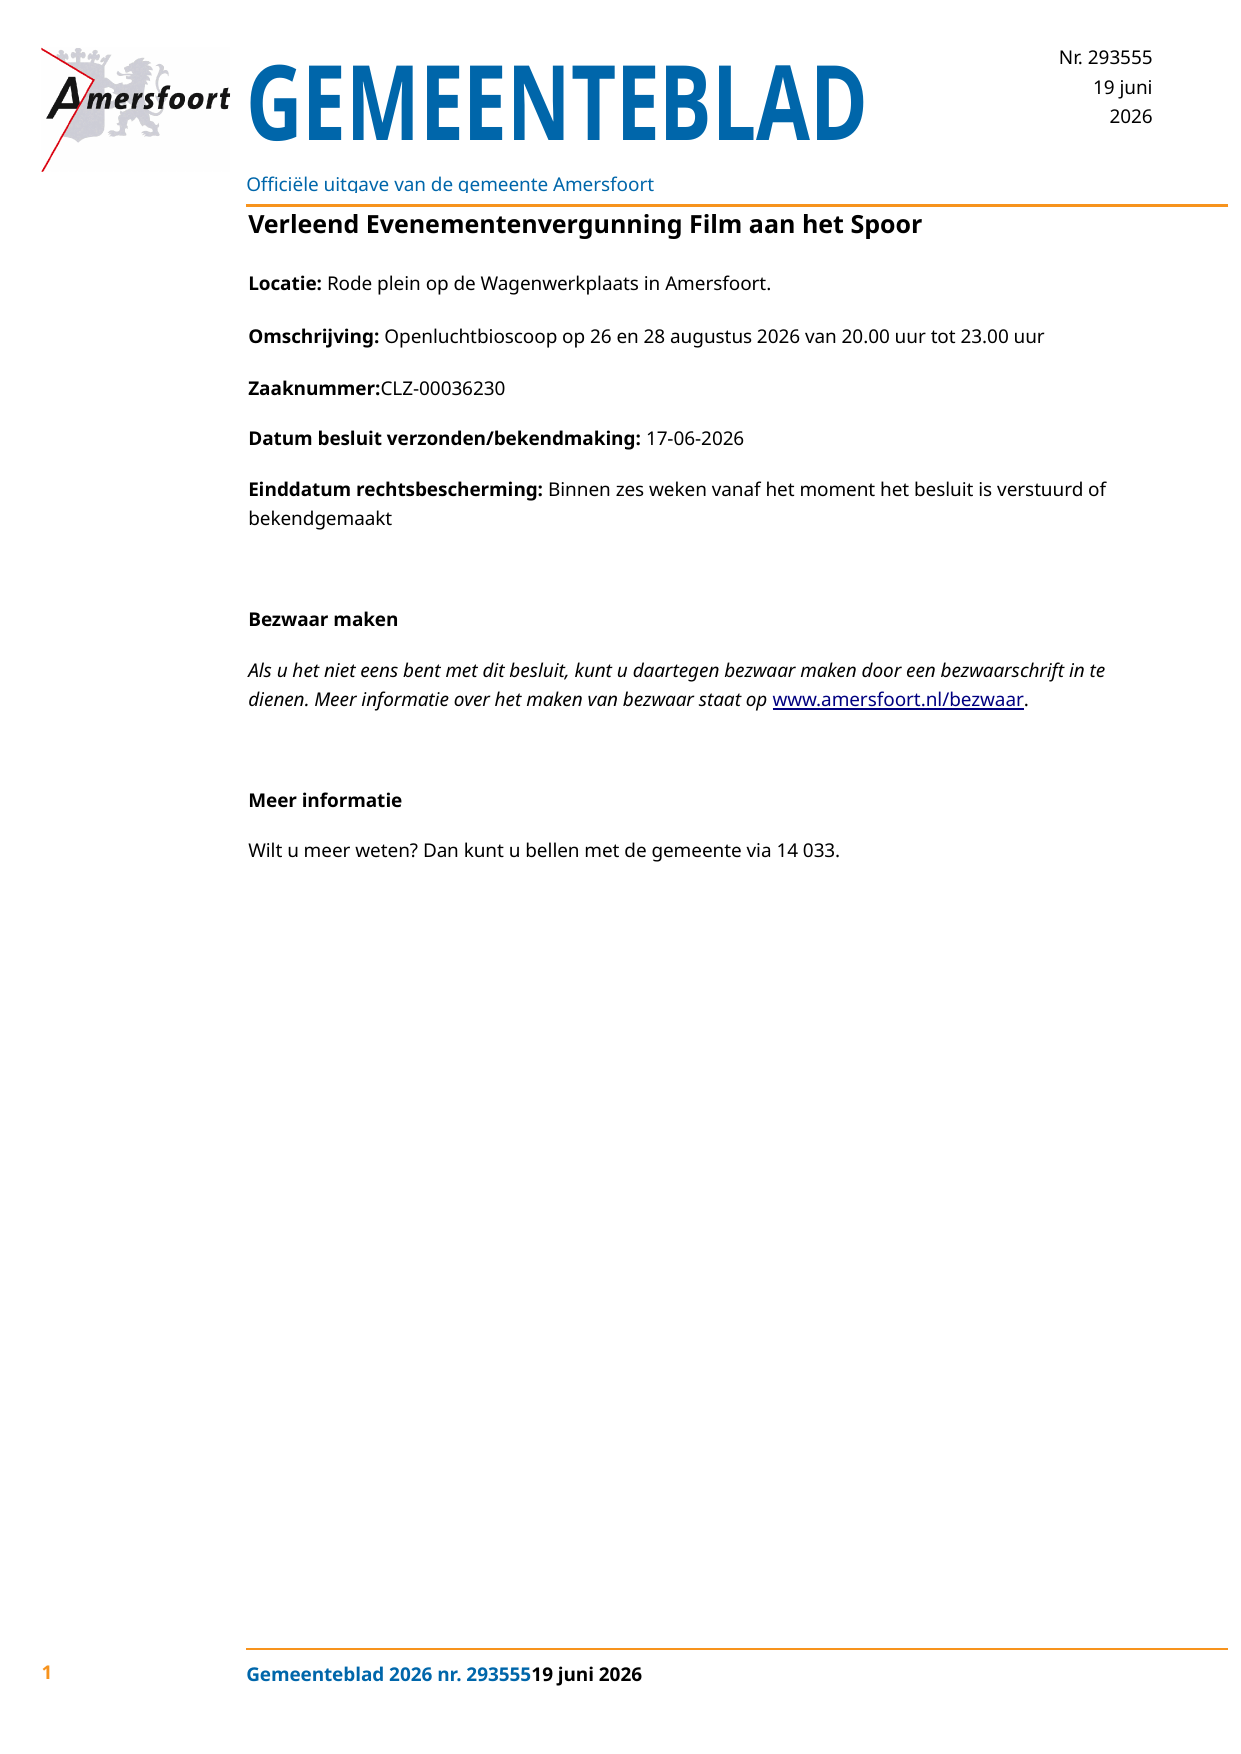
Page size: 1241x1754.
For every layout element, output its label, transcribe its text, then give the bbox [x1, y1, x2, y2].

text Zaaknummer:CLZ-00036230 [248, 375, 1152, 401]
text Wilt u meer weten? Dan kunt u bellen met de gemeente via 14 033. [248, 838, 1152, 863]
text Meer informatie [248, 787, 1152, 813]
text Als u het niet eens bent met dit besluit, kunt u daartegen bezwaar maken door een bezwaarschrift in te dienen. Meer informatie over het maken van bezwaar staat op www.amersfoort.nl/bezwaar. [248, 657, 1152, 712]
text Einddatum rechtsbescherming: Binnen zes weken vanaf het moment het besluit is verstuurd of bekendgemaakt [248, 476, 1152, 531]
text Verleend Evenementenvergunning Film aan het Spoor [248, 207, 1152, 241]
text Datum besluit verzonden/bekendmaking: 17-06-2026 [248, 426, 1152, 451]
picture [41, 47, 231, 172]
text ﻿Omschrijving: Openluchtbioscoop op 26 en 28 augustus 2026 van 20.00 uur tot 23.00 uur [248, 321, 1152, 350]
text Locatie: Rode plein op de Wagenwerkplaats in Amersfoort. [248, 270, 1152, 296]
text Bezwaar maken [248, 606, 1152, 632]
